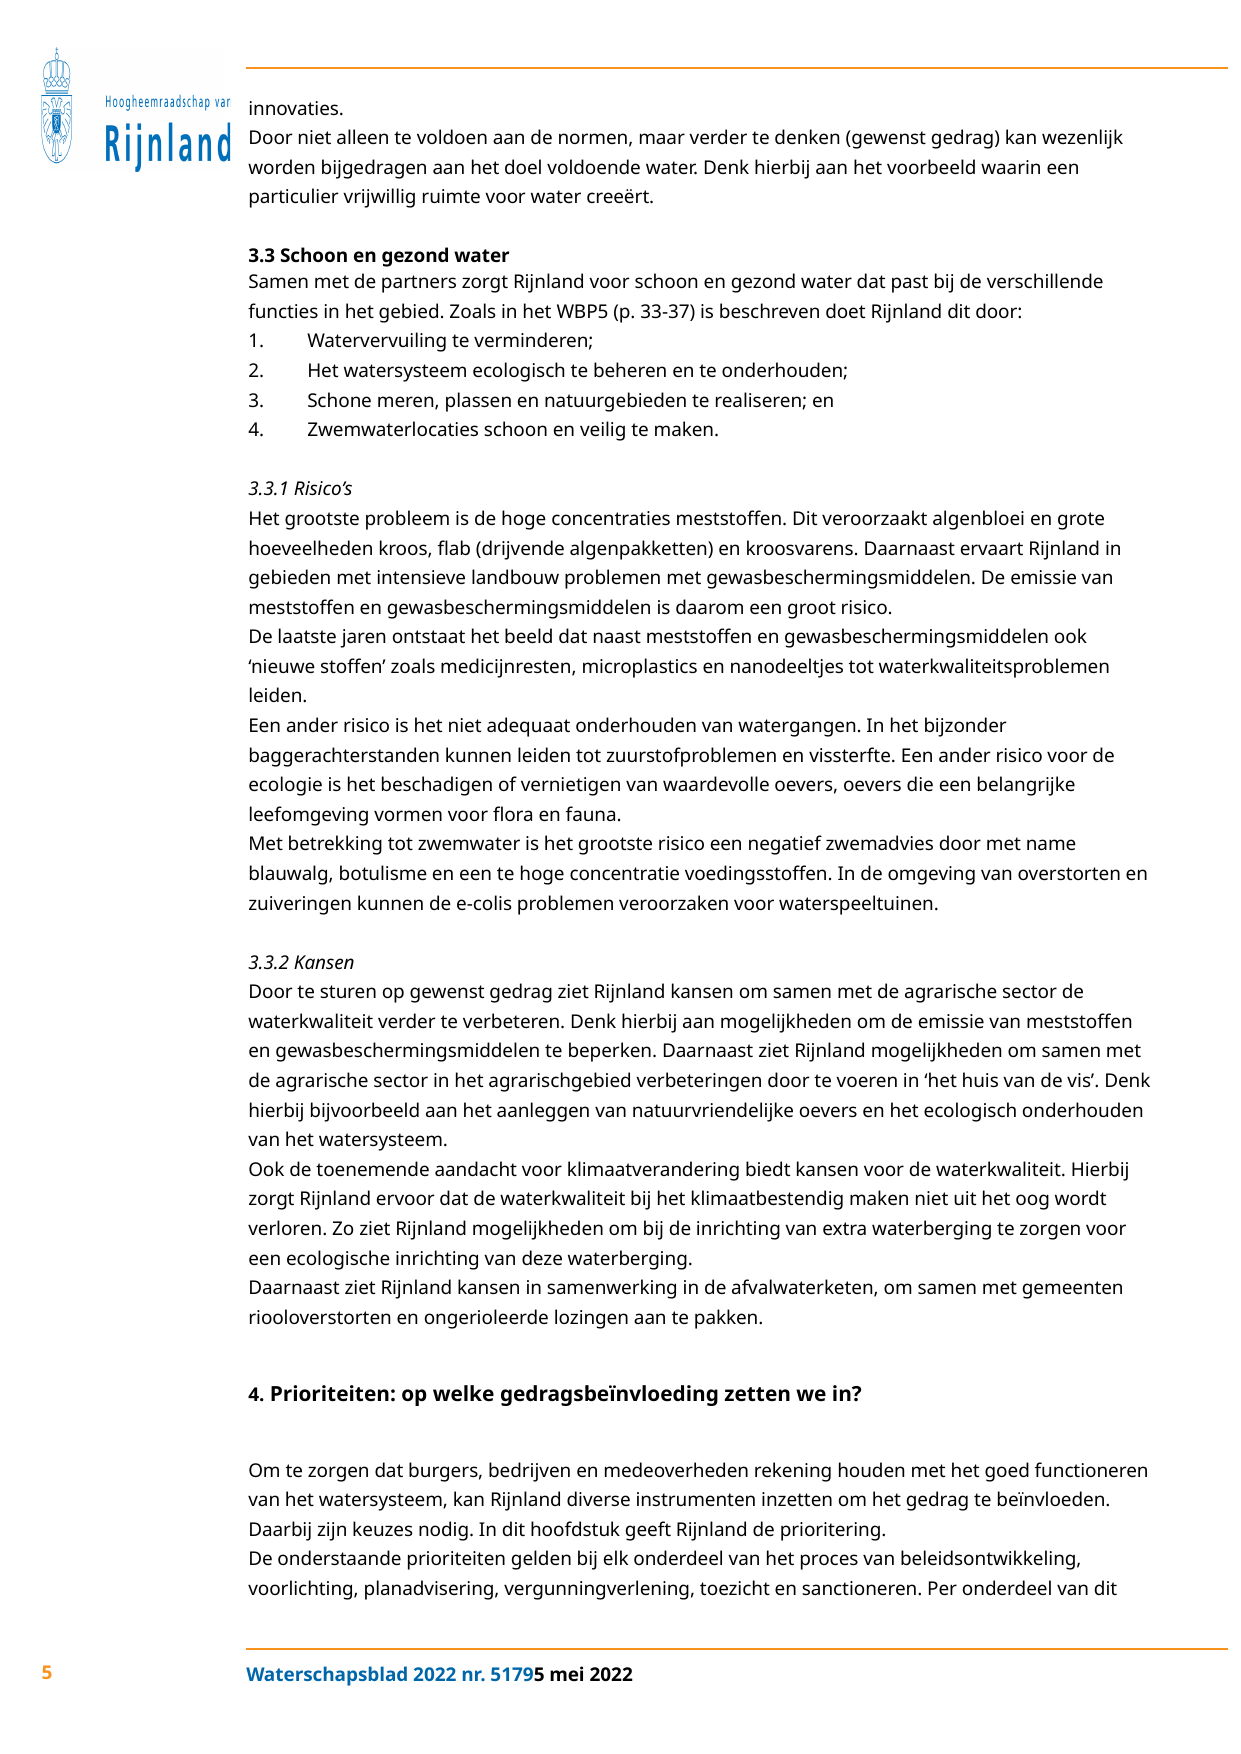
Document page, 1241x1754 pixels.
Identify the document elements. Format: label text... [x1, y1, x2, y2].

text 3.3.2 Kansen [248, 949, 1152, 974]
text De laatste jaren ontstaat het beeld dat naast meststoffen en gewasbeschermingsmiddelen ook ‘nieuwe stoffen’ zoals medicijnresten, microplastics en nanodeeltjes tot waterkwaliteitsproblemen leiden. [248, 623, 1152, 708]
text Het grootste probleem is de hoge concentraties meststoffen. Dit veroorzaakt algenbloei en grote hoeveelheden kroos, flab (drijvende algenpakketten) en kroosvarens. Daarnaast ervaart Rijnland in gebieden met intensieve landbouw problemen met gewasbeschermingsmiddelen. De emissie van meststoffen en gewasbeschermingsmiddelen is daarom een groot risico. [248, 505, 1152, 619]
text De onderstaande prioriteiten gelden bij elk onderdeel van het proces van beleidsontwikkeling, voorlichting, planadvisering, vergunningverlening, toezicht en sanctioneren. Per onderdeel van dit [248, 1546, 1152, 1601]
list Watervervuiling te verminderen; [248, 328, 1152, 353]
list Zwemwaterlocaties schoon en veilig te maken. [248, 416, 1152, 442]
text Daarnaast ziet Rijnland kansen in samenwerking in de afvalwaterketen, om samen met gemeenten riooloverstorten en ongerioleerde lozingen aan te pakken. [248, 1274, 1152, 1329]
list Schone meren, plassen en natuurgebieden te realiseren; en [248, 387, 1152, 412]
text Door niet alleen te voldoen aan de normen, maar verder te denken (gewenst gedrag) kan wezenlijk worden bijgedragen aan het doel voldoende water. Denk hierbij aan het voorbeeld waarin een particulier vrijwillig ruimte voor water creeërt. [248, 124, 1152, 209]
list Het watersysteem ecologisch te beheren en te onderhouden; [248, 357, 1152, 383]
picture [41, 47, 231, 172]
text innovaties. [248, 95, 1152, 121]
text Samen met de partners zorgt Rijnland voor schoon en gezond water dat past bij de verschillende functies in het gebied. Zoals in het WBP5 (p. 33-37) is beschreven doet Rijnland dit door: [248, 268, 1152, 324]
text 4. Prioriteiten: op welke gedragsbeïnvloeding zetten we in? [248, 1379, 1152, 1407]
text Door te sturen op gewenst gedrag ziet Rijnland kansen om samen met de agrarische sector de waterkwaliteit verder te verbeteren. Denk hierbij aan mogelijkheden om de emissie van meststoffen en gewasbeschermingsmiddelen te beperken. Daarnaast ziet Rijnland mogelijkheden om samen met de agrarische sector in het agrarischgebied verbeteringen door te voeren in ‘het huis van de vis’. Denk hierbij bijvoorbeeld aan het aanleggen van natuurvriendelijke oevers en het ecologisch onderhouden van het watersysteem. [248, 978, 1152, 1152]
text Een ander risico is het niet adequaat onderhouden van watergangen. In het bijzonder baggerachterstanden kunnen leiden tot zuurstofproblemen en vissterfte. Een ander risico voor de ecologie is het beschadigen of vernietigen van waardevolle oevers, oevers die een belangrijke leefomgeving vormen voor flora en fauna. [248, 712, 1152, 827]
text 3.3.1 Risico’s [248, 476, 1152, 501]
text Met betrekking tot zwemwater is het grootste risico een negatief zwemadvies door met name blauwalg, botulisme en een te hoge concentratie voedingsstoffen. In de omgeving van overstorten en zuiveringen kunnen de e-colis problemen veroorzaken voor waterspeeltuinen. [248, 831, 1152, 915]
text 3.3 Schoon en gezond water [248, 243, 1152, 268]
text Om te zorgen dat burgers, bedrijven en medeoverheden rekening houden met het goed functioneren van het watersysteem, kan Rijnland diverse instrumenten inzetten om het gedrag te beïnvloeden. Daarbij zijn keuzes nodig. In dit hoofdstuk geeft Rijnland de prioritering. [248, 1457, 1152, 1542]
text Ook de toenemende aandacht voor klimaatverandering biedt kansen voor de waterkwaliteit. Hierbij zorgt Rijnland ervoor dat de waterkwaliteit bij het klimaatbestendig maken niet uit het oog wordt verloren. Zo ziet Rijnland mogelijkheden om bij de inrichting van extra waterberging te zorgen voor een ecologische inrichting van deze waterberging. [248, 1156, 1152, 1270]
